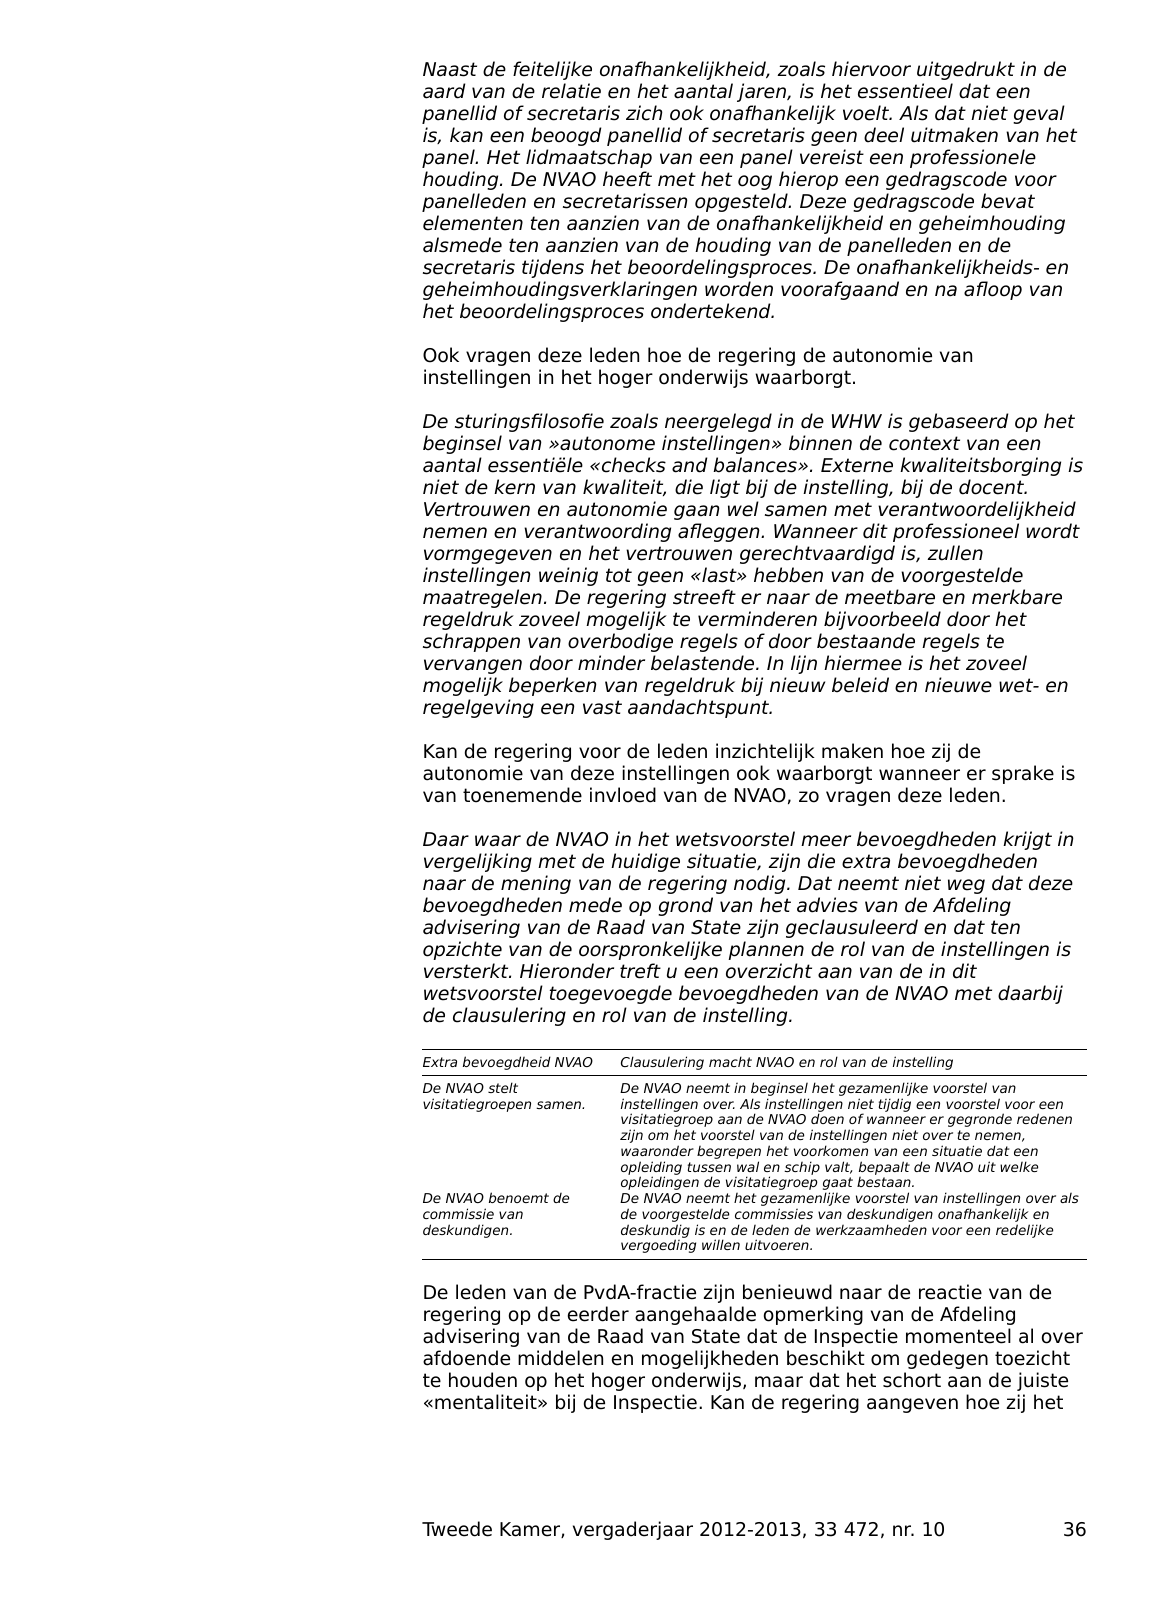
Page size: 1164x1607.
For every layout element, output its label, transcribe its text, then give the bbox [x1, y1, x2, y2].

table_cell De NVAO neemt in beginsel het gezamenlijke voorstel van instellingen over. Als instellingen niet tijdig een voorstel voor een visitatiegroep aan de NVAO doen of wanneer er gegronde redenen zijn om het voorstel van de instellingen niet over te nemen, waaronder begrepen het voorkomen van een situatie dat een opleiding tussen wal en schip valt, bepaalt de NVAO uit welke opleidingen de visitatiegroep gaat bestaan. [614, 1076, 1087, 1191]
table_cell De NVAO neemt het gezamenlijke voorstel van instellingen over als de voorgestelde commissies van deskundigen onafhankelijk en deskundig is en de leden de werkzaamheden voor een redelijke vergoeding willen uitvoeren. [614, 1191, 1087, 1258]
text Naast de feitelijke onafhankelijkheid, zoals hiervoor uitgedrukt in de aard van de relatie en het aantal jaren, is het essentieel dat een panellid of secretaris zich ook onafhankelijk voelt. Als dat niet geval is, kan een beoogd panellid of secretaris geen deel uitmaken van het panel. Het lidmaatschap van een panel vereist een professionele houding. De NVAO heeft met het oog hierop een gedragscode voor panelleden en secretarissen opgesteld. Deze gedragscode bevat elementen ten aanzien van de onafhankelijkheid en geheimhouding alsmede ten aanzien van de houding van de panelleden en de secretaris tijdens het beoordelingsproces. De onafhankelijkheids- en geheimhoudingsverklaringen worden voorafgaand en na afloop van het beoordelingsproces ondertekend. [422, 59, 1087, 323]
text Ook vragen deze leden hoe de regering de autonomie van instellingen in het hoger onderwijs waarborgt. [422, 345, 1087, 389]
table_cell De NVAO benoemt de commissie van deskundigen. [422, 1191, 614, 1258]
text Kan de regering voor de leden inzichtelijk maken hoe zij de autonomie van deze instellingen ook waarborgt wanneer er sprake is van toenemende invloed van de NVAO, zo vragen deze leden. [422, 741, 1087, 807]
table_cell De NVAO stelt visitatiegroepen samen. [422, 1076, 614, 1191]
table_header Clausulering macht NVAO en rol van de instelling [614, 1050, 1087, 1075]
text De sturingsfilosofie zoals neergelegd in de WHW is gebaseerd op het beginsel van »autonome instellingen» binnen de context van een aantal essentiële «checks and balances». Externe kwaliteitsborging is niet de kern van kwaliteit, die ligt bij de instelling, bij de docent. Vertrouwen en autonomie gaan wel samen met verantwoordelijkheid nemen en verantwoording afleggen. Wanneer dit professioneel wordt vormgegeven en het vertrouwen gerechtvaardigd is, zullen instellingen weinig tot geen «last» hebben van de voorgestelde maatregelen. De regering streeft er naar de meetbare en merkbare regeldruk zoveel mogelijk te verminderen bijvoorbeeld door het schrappen van overbodige regels of door bestaande regels te vervangen door minder belastende. In lijn hiermee is het zoveel mogelijk beperken van regeldruk bij nieuw beleid en nieuwe wet- en regelgeving een vast aandachtspunt. [422, 411, 1087, 719]
text De leden van de PvdA-fractie zijn benieuwd naar de reactie van de regering op de eerder aangehaalde opmerking van de Afdeling advisering van de Raad van State dat de Inspectie momenteel al over afdoende middelen en mogelijkheden beschikt om gedegen toezicht te houden op het hoger onderwijs, maar dat het schort aan de juiste «mentaliteit» bij de Inspectie. Kan de regering aangeven hoe zij het [422, 1282, 1087, 1413]
text Daar waar de NVAO in het wetsvoorstel meer bevoegdheden krijgt in vergelijking met de huidige situatie, zijn die extra bevoegdheden naar de mening van de regering nodig. Dat neemt niet weg dat deze bevoegdheden mede op grond van het advies van de Afdeling advisering van de Raad van State zijn geclausuleerd en dat ten opzichte van de oorspronkelijke plannen de rol van de instellingen is versterkt. Hieronder treft u een overzicht aan van de in dit wetsvoorstel toegevoegde bevoegdheden van de NVAO met daarbij de clausulering en rol van de instelling. [422, 829, 1087, 1027]
table_header Extra bevoegdheid NVAO [422, 1050, 614, 1075]
